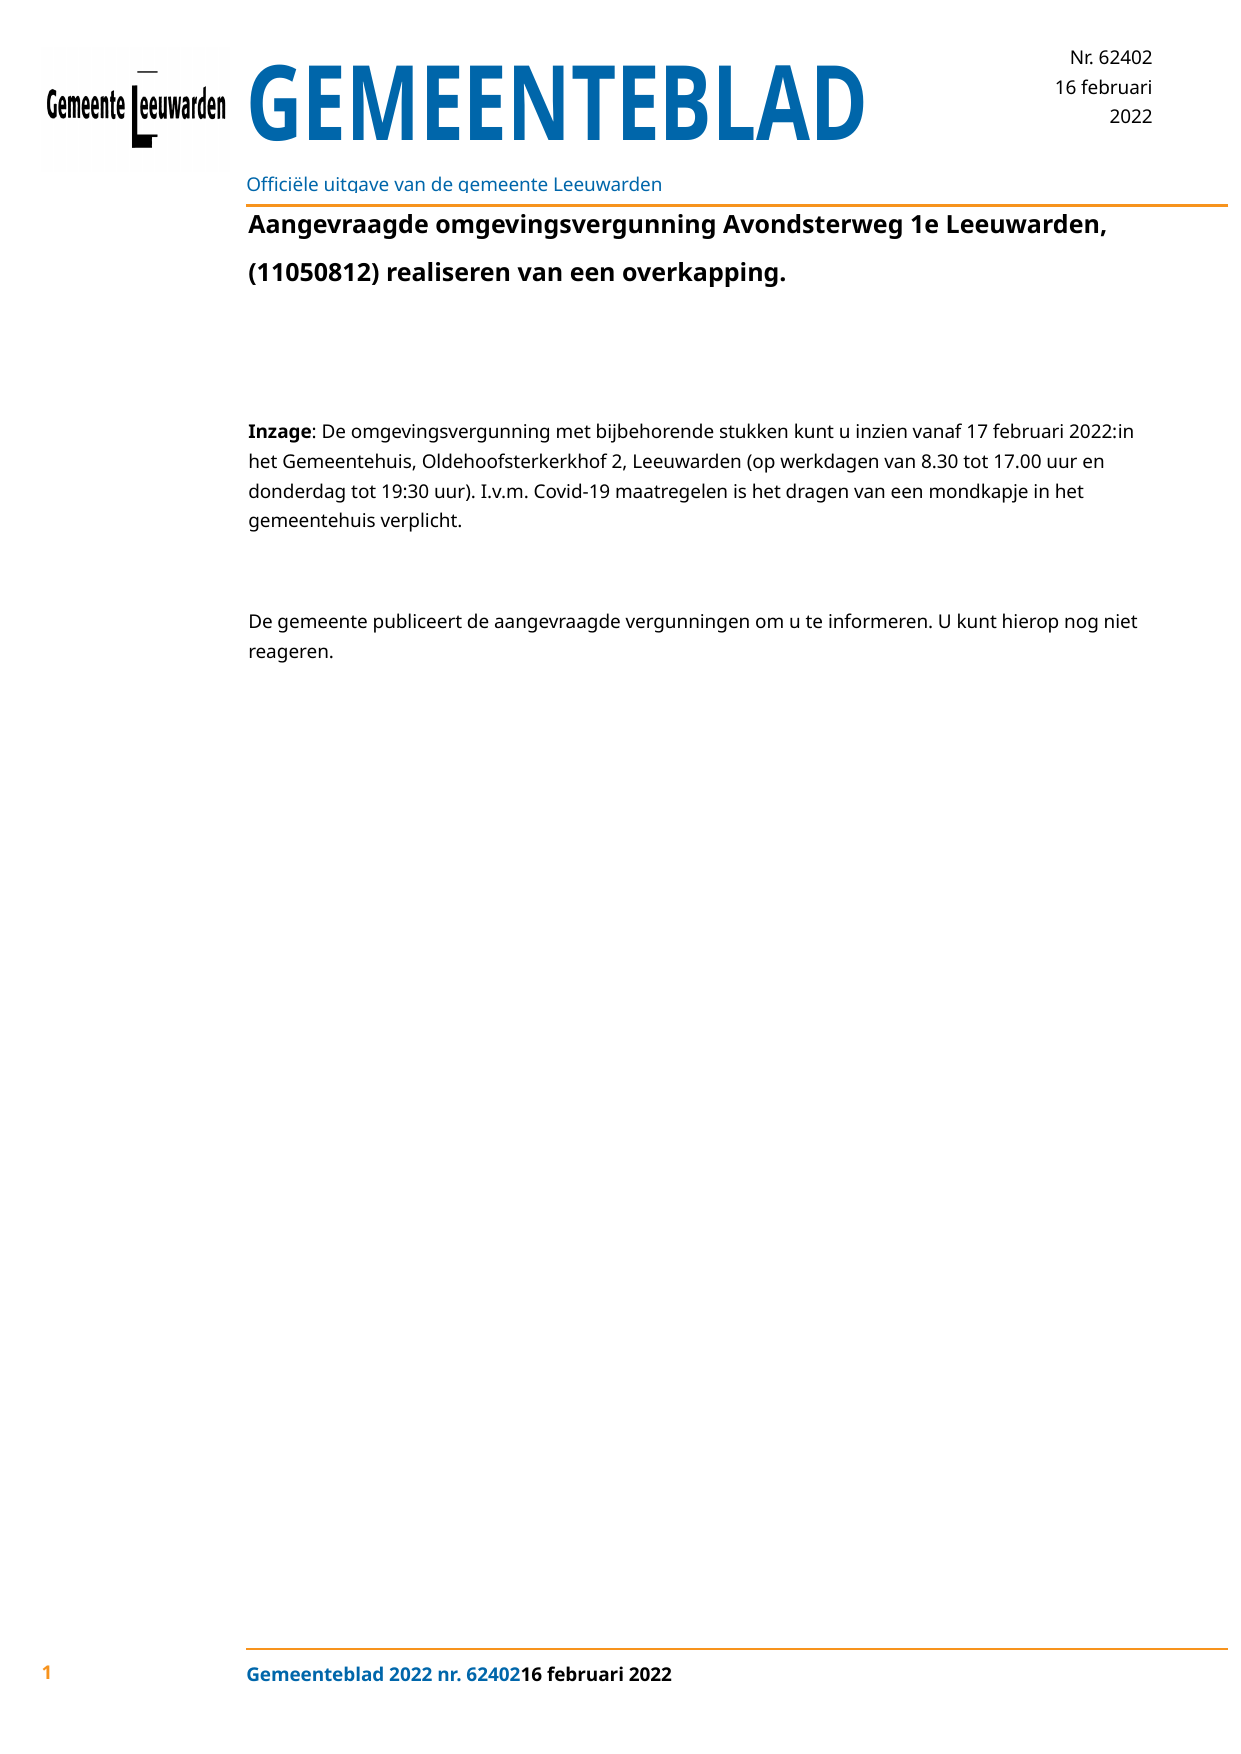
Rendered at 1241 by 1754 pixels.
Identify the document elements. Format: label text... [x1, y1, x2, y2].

picture [41, 47, 231, 172]
text Inzage: De omgevingsvergunning met bijbehorende stukken kunt u inzien vanaf 17 februari 2022:in het Gemeentehuis, Oldehoofsterkerkhof 2, Leeuwarden (op werkdagen van 8.30 tot 17.00 uur en donderdag tot 19:30 uur). I.v.m. Covid-19 maatregelen is het dragen van een mondkapje in het gemeentehuis verplicht. [248, 419, 1152, 533]
text Aangevraagde omgevingsvergunning Avondsterweg 1e Leeuwarden, (11050812) realiseren van een overkapping. [248, 207, 1152, 288]
text De gemeente publiceert de aangevraagde vergunningen om u te informeren. U kunt hierop nog niet reageren. [248, 608, 1152, 664]
